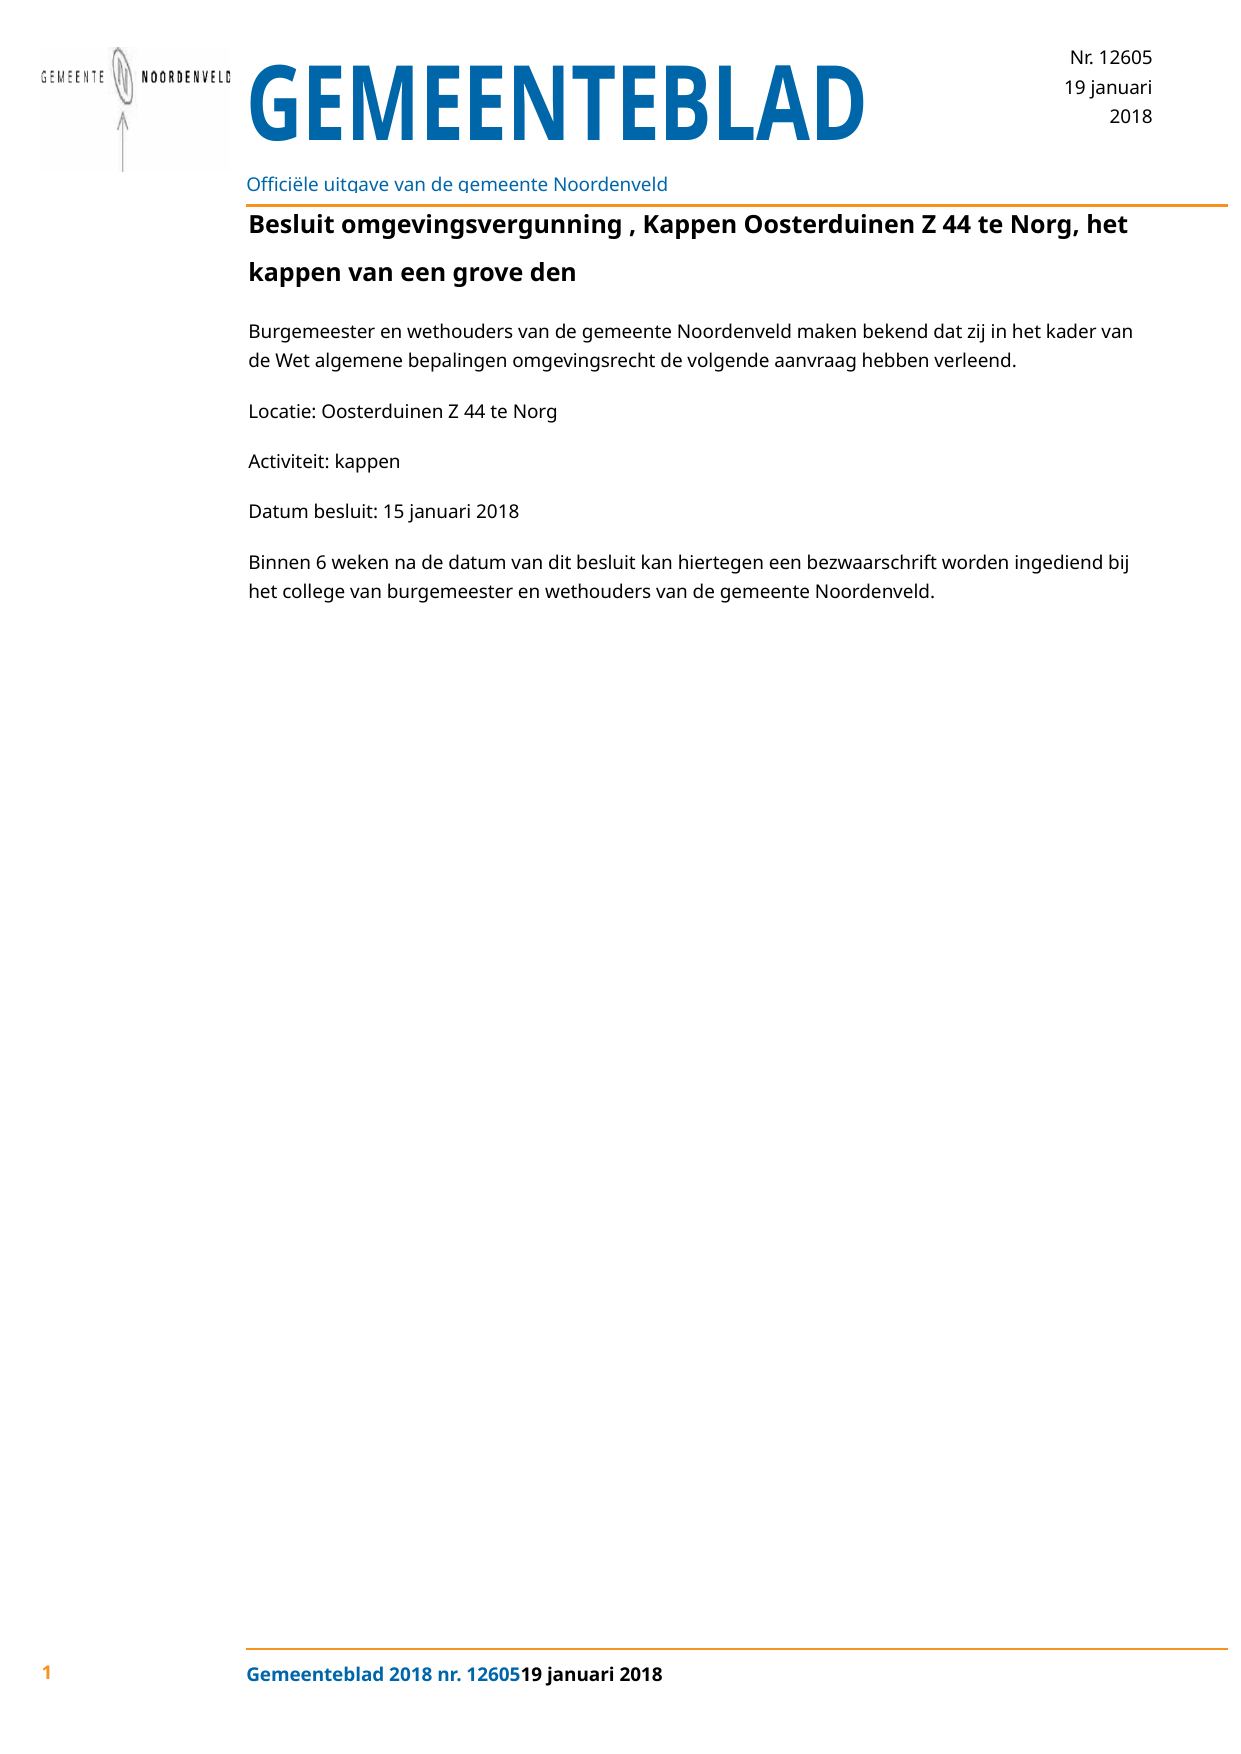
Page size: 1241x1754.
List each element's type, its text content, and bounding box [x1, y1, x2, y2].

text Burgemeester en wethouders van de gemeente Noordenveld maken bekend dat zij in het kader van de Wet algemene bepalingen omgevingsrecht de volgende aanvraag hebben verleend. [248, 318, 1152, 373]
text Activiteit: kappen [248, 448, 1152, 474]
text Besluit omgevingsvergunning , Kappen Oosterduinen Z 44 te Norg, het kappen van een grove den [248, 207, 1152, 288]
text Binnen 6 weken na de datum van dit besluit kan hiertegen een bezwaarschrift worden ingediend bij het college van burgemeester en wethouders van de gemeente Noordenveld. [248, 549, 1152, 604]
picture [41, 47, 231, 172]
text Locatie: Oosterduinen Z 44 te Norg [248, 398, 1152, 424]
text Datum besluit: 15 januari 2018 [248, 499, 1152, 524]
